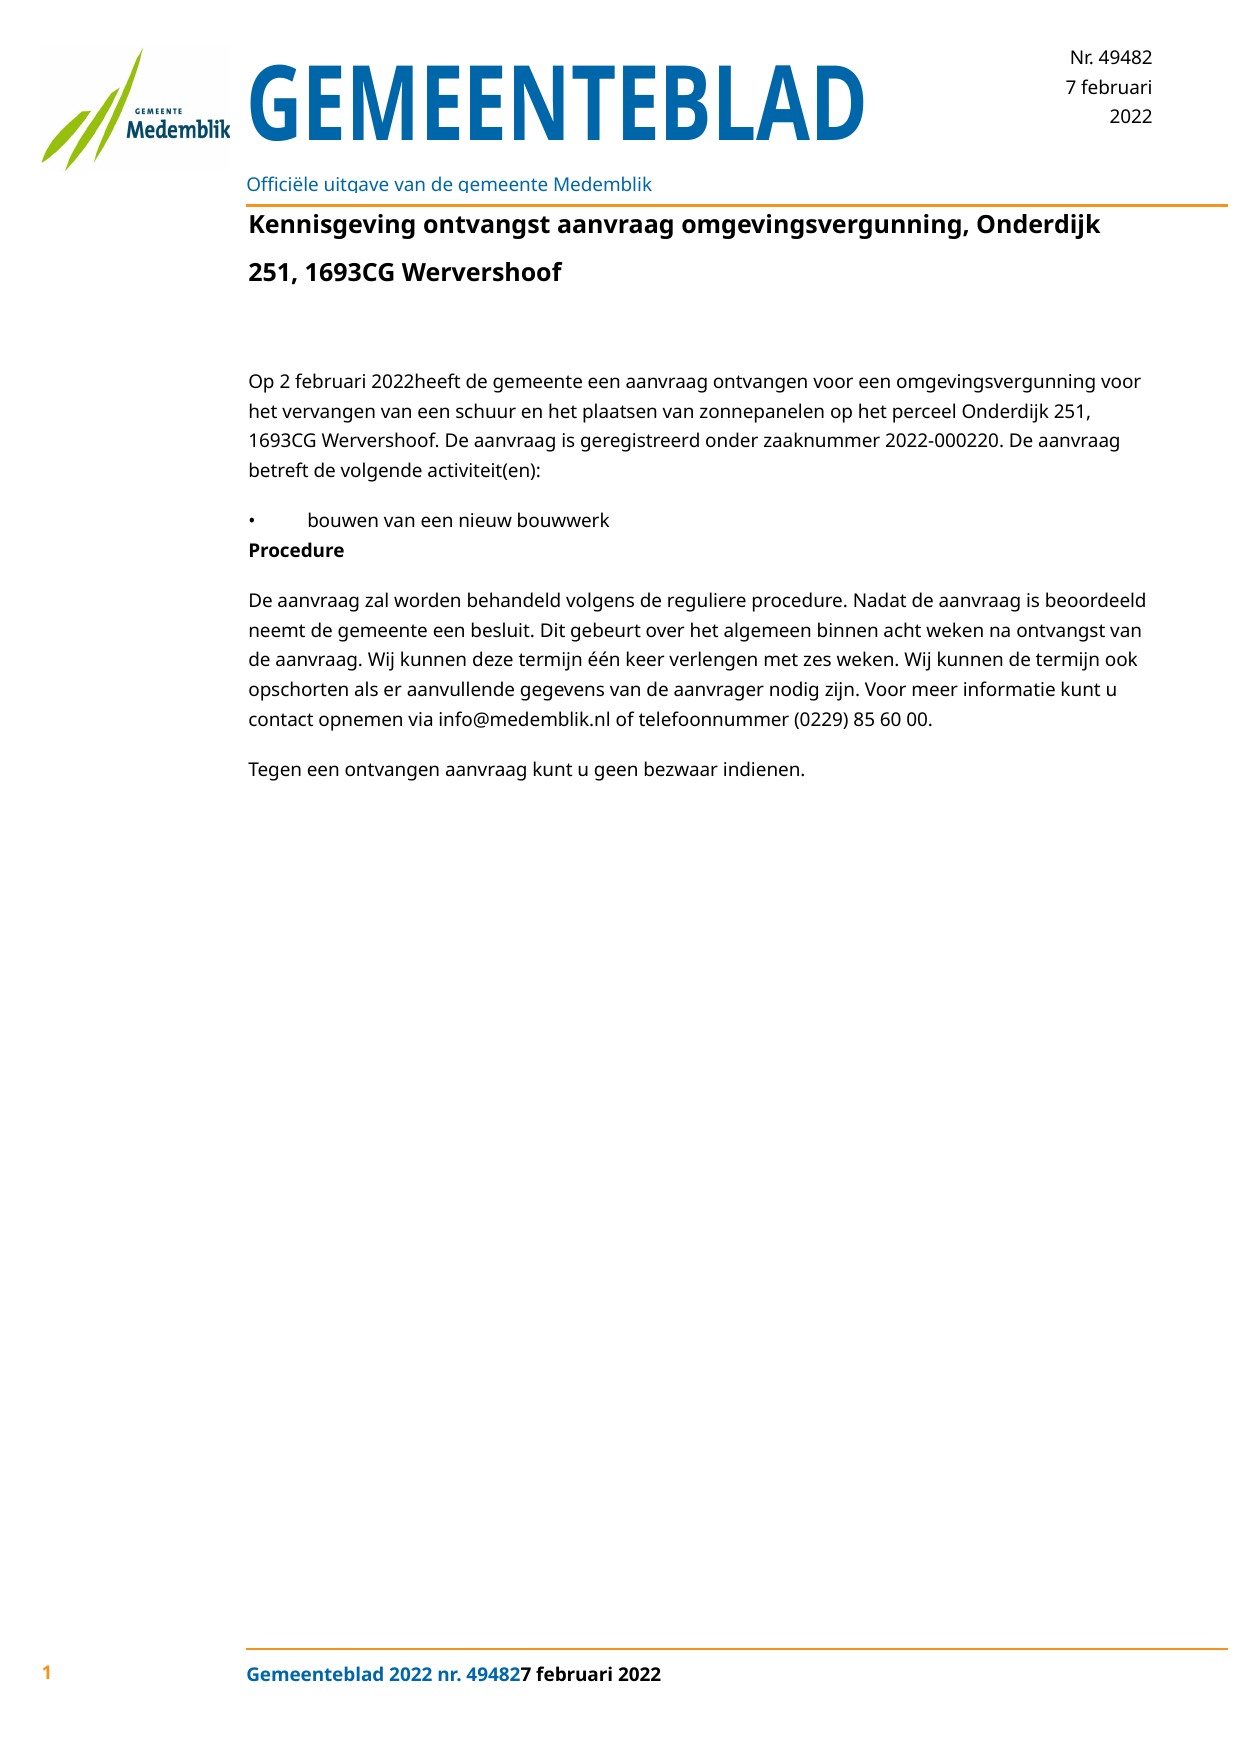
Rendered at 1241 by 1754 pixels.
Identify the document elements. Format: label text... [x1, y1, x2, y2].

text Kennisgeving ontvangst aanvraag omgevingsvergunning, Onderdijk 251, 1693CG Wervershoof [248, 207, 1152, 288]
picture [41, 47, 231, 172]
text Tegen een ontvangen aanvraag kunt u geen bezwaar indienen. [248, 756, 1152, 782]
list bouwen van een nieuw bouwwerk [248, 507, 1152, 533]
text De aanvraag zal worden behandeld volgens de reguliere procedure. Nadat de aanvraag is beoordeeld neemt de gemeente een besluit. Dit gebeurt over het algemeen binnen acht weken na ontvangst van de aanvraag. Wij kunnen deze termijn één keer verlengen met zes weken. Wij kunnen de termijn ook opschorten als er aanvullende gegevens van de aanvrager nodig zijn. Voor meer informatie kunt u contact opnemen via info@medemblik.nl of telefoonnummer (0229) 85 60 00. [248, 587, 1152, 732]
text Op 2 februari 2022heeft de gemeente een aanvraag ontvangen voor een omgevingsvergunning voor het vervangen van een schuur en het plaatsen van zonnepanelen op het perceel Onderdijk 251, 1693CG Wervershoof. De aanvraag is geregistreerd onder zaaknummer 2022-000220. De aanvraag betreft de volgende activiteit(en): [248, 368, 1152, 483]
text Procedure [248, 537, 1152, 563]
